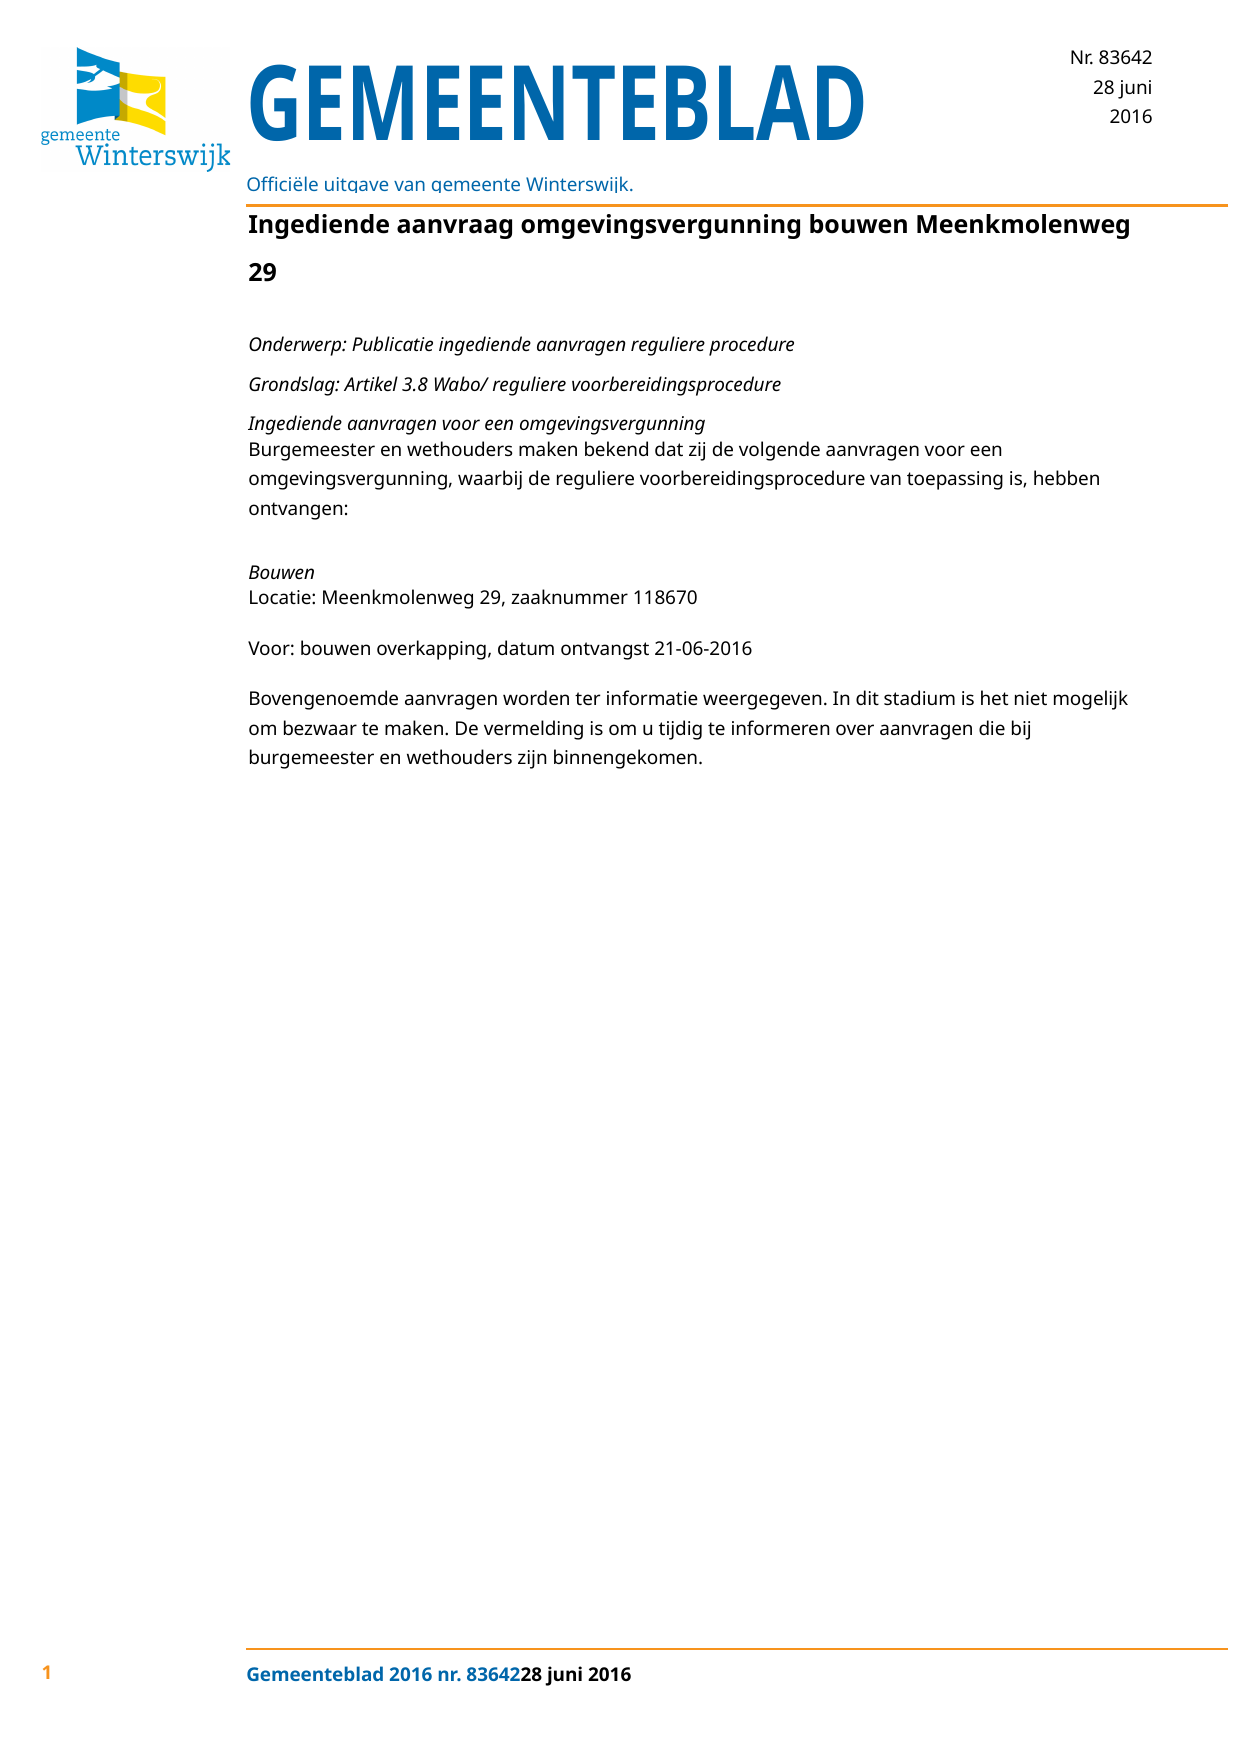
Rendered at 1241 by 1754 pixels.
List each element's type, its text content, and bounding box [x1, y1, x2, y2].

text Burgemeester en wethouders maken bekend dat zij de volgende aanvragen voor een omgevingsvergunning, waarbij de reguliere voorbereidingsprocedure van toepassing is, hebben ontvangen: [248, 436, 1152, 521]
text Onderwerp: Publicatie ingediende aanvragen reguliere procedure [248, 331, 1152, 357]
text Voor: bouwen overkapping, datum ontvangst 21-06-2016 [248, 635, 1152, 661]
picture [225, 153, 231, 162]
text Ingediende aanvraag omgevingsvergunning bouwen Meenkmolenweg 29 [248, 207, 1152, 288]
picture [41, 47, 231, 172]
text Bovengenoemde aanvragen worden ter informatie weergegeven. In dit stadium is het niet mogelijk om bezwaar te maken. De vermelding is om u tijdig te informeren over aanvragen die bij burgemeester en wethouders zijn binnengekomen. [248, 685, 1152, 770]
text Ingediende aanvragen voor een omgevingsvergunning [248, 410, 1152, 436]
text Grondslag: Artikel 3.8 Wabo/ reguliere voorbereidingsprocedure [248, 371, 1152, 396]
text Bouwen [248, 559, 1152, 584]
text Locatie: Meenkmolenweg 29, zaaknummer 118670 [248, 584, 1152, 610]
